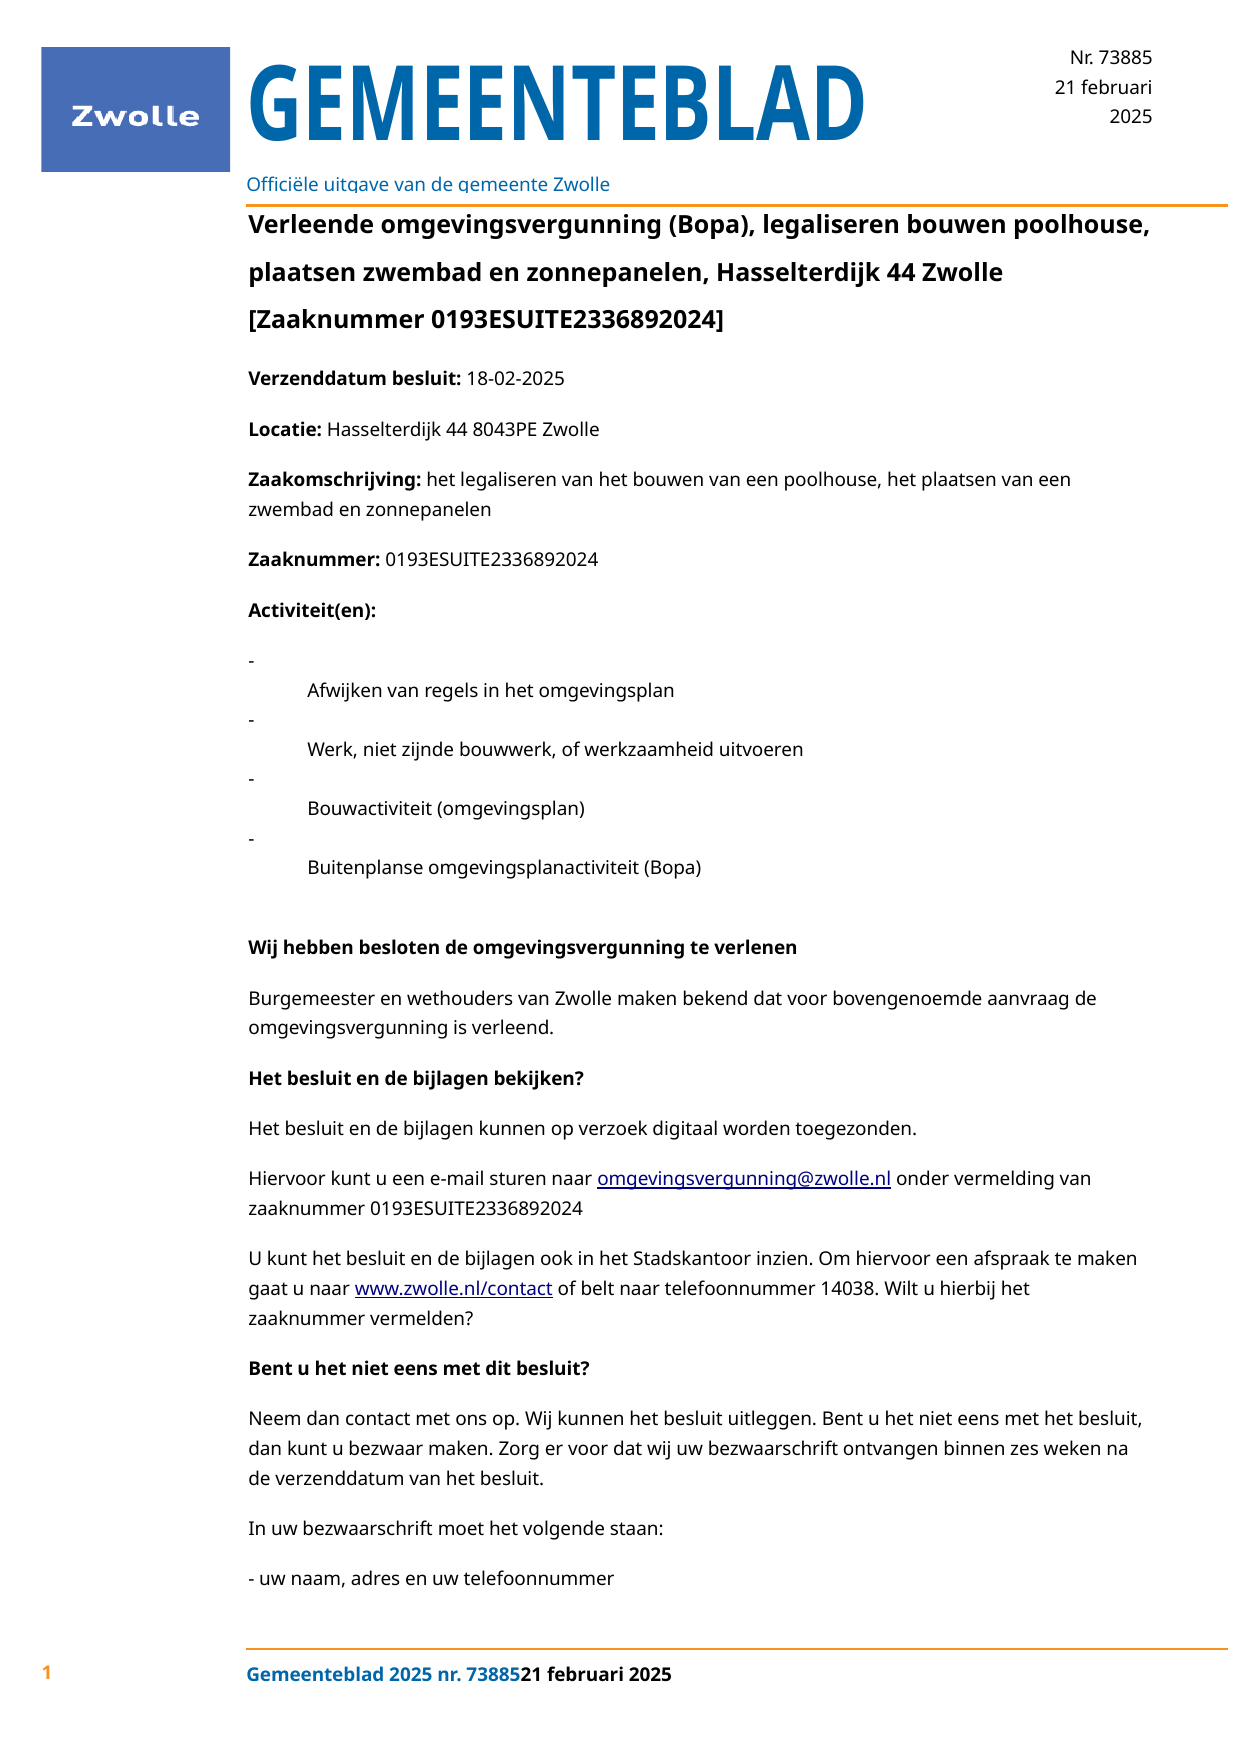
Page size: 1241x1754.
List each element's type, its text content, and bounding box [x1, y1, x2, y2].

text Het besluit en de bijlagen bekijken? [248, 1065, 1152, 1090]
text Neem dan contact met ons op. Wij kunnen het besluit uitleggen. Bent u het niet eens met het besluit, dan kunt u bezwaar maken. Zorg er voor dat wij uw bezwaarschrift ontvangen binnen zes weken na de verzenddatum van het besluit. [248, 1406, 1152, 1490]
text Bent u het niet eens met dit besluit? [248, 1355, 1152, 1381]
text Verzenddatum besluit: 18-02-2025 [248, 366, 1152, 391]
text Wij hebben besloten de omgevingsvergunning te verlenen [248, 934, 1152, 960]
list Bouwactiviteit (omgevingsplan) [248, 795, 1152, 821]
list Buitenplanse omgevingsplanactiviteit (Bopa) [248, 854, 1152, 880]
text Het besluit en de bijlagen kunnen op verzoek digitaal worden toegezonden. [248, 1115, 1152, 1141]
text Activiteit(en): [248, 597, 1152, 622]
text Zaaknummer: 0193ESUITE2336892024 [248, 546, 1152, 572]
picture [41, 47, 231, 172]
text Zaakomschrijving: het legaliseren van het bouwen van een poolhouse, het plaatsen van een zwembad en zonnepanelen [248, 466, 1152, 522]
text U kunt het besluit en de bijlagen ook in het Stadskantoor inzien. Om hiervoor een afspraak te maken gaat u naar www.zwolle.nl/contact of belt naar telefoonnummer 14038. Wilt u hierbij het zaaknummer vermelden? [248, 1246, 1152, 1330]
text In uw bezwaarschrift moet het volgende staan: [248, 1515, 1152, 1541]
list Afwijken van regels in het omgevingsplan [248, 677, 1152, 702]
text Burgemeester en wethouders van Zwolle maken bekend dat voor bovengenoemde aanvraag de omgevingsvergunning is verleend. [248, 985, 1152, 1040]
text Verleende omgevingsvergunning (Bopa), legaliseren bouwen poolhouse, plaatsen zwembad en zonnepanelen, Hasselterdijk 44 Zwolle [Zaaknummer 0193ESUITE2336892024] [248, 207, 1152, 336]
text Hiervoor kunt u een e-mail sturen naar omgevingsvergunning@zwolle.nl onder vermelding van zaaknummer 0193ESUITE2336892024 [248, 1166, 1152, 1221]
list Werk, niet zijnde bouwwerk, of werkzaamheid uitvoeren [248, 736, 1152, 762]
text Locatie: Hasselterdijk 44 8043PE Zwolle [248, 416, 1152, 442]
text - uw naam, adres en uw telefoonnummer [248, 1566, 1152, 1591]
